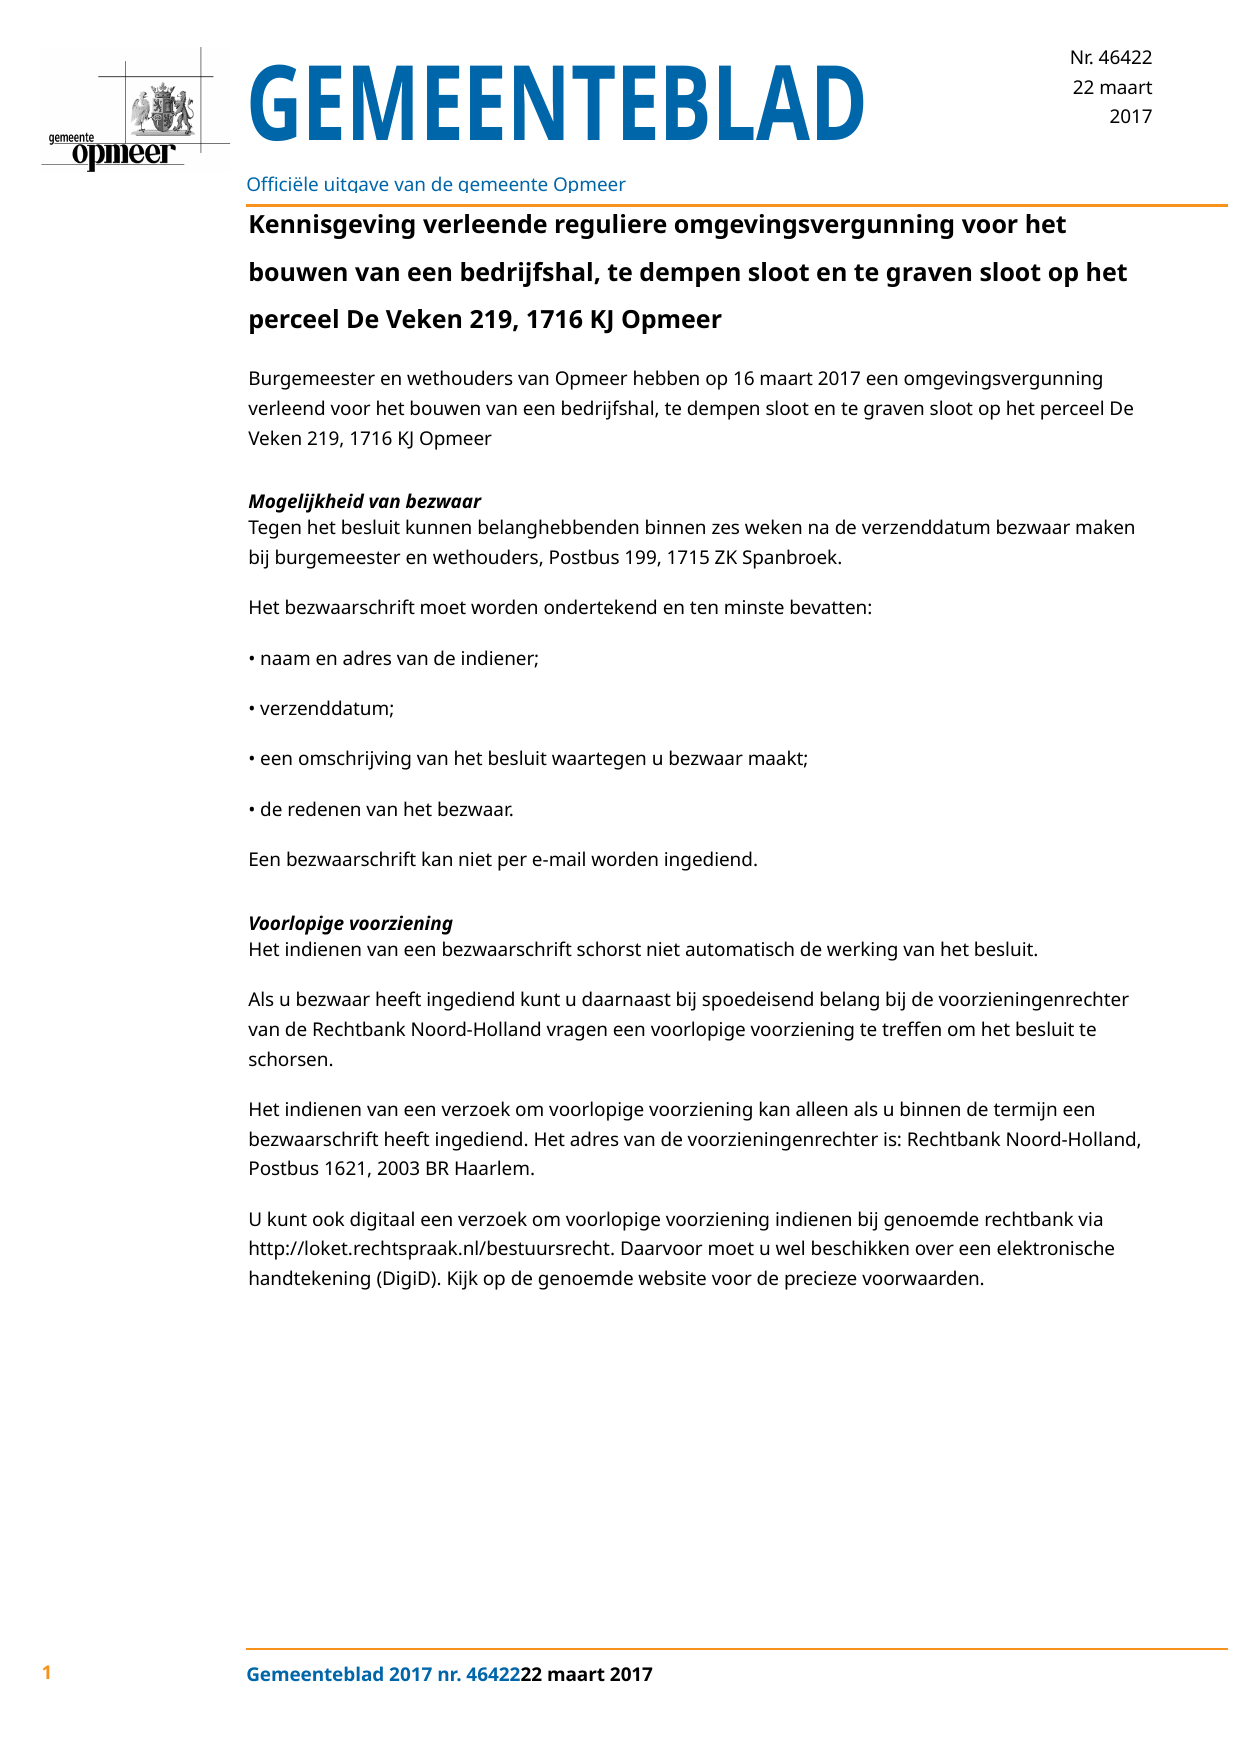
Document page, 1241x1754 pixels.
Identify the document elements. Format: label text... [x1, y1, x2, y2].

text Het indienen van een bezwaarschrift schorst niet automatisch de werking van het besluit. [248, 936, 1152, 962]
text Kennisgeving verleende reguliere omgevingsvergunning voor het bouwen van een bedrijfshal, te dempen sloot en te graven sloot op het perceel De Veken 219, 1716 KJ Opmeer [248, 207, 1152, 336]
text Het bezwaarschrift moet worden ondertekend en ten minste bevatten: [248, 594, 1152, 620]
text U kunt ook digitaal een verzoek om voorlopige voorziening indienen bij genoemde rechtbank via http://loket.rechtspraak.nl/bestuursrecht. Daarvoor moet u wel beschikken over een elektronische handtekening (DigiD). Kijk op de genoemde website voor de precieze voorwaarden. [248, 1206, 1152, 1291]
text Het indienen van een verzoek om voorlopige voorziening kan alleen als u binnen de termijn een bezwaarschrift heeft ingediend. Het adres van de voorzieningenrechter is: Rechtbank Noord-Holland, Postbus 1621, 2003 BR Haarlem. [248, 1096, 1152, 1181]
text Voorlopige voorziening [248, 910, 1152, 936]
text • naam en adres van de indiener; [248, 645, 1152, 671]
text • een omschrijving van het besluit waartegen u bezwaar maakt; [248, 746, 1152, 771]
text Als u bezwaar heeft ingediend kunt u daarnaast bij spoedeisend belang bij de voorzieningenrechter van de Rechtbank Noord-Holland vragen een voorlopige voorziening te treffen om het besluit te schorsen. [248, 987, 1152, 1071]
text Tegen het besluit kunnen belanghebbenden binnen zes weken na de verzenddatum bezwaar maken bij burgemeester en wethouders, Postbus 199, 1715 ZK Spanbroek. [248, 514, 1152, 570]
text Burgemeester en wethouders van Opmeer hebben op 16 maart 2017 een omgevingsvergunning verleend voor het bouwen van een bedrijfshal, te dempen sloot en te graven sloot op het perceel De Veken 219, 1716 KJ Opmeer [248, 366, 1152, 450]
picture [41, 47, 231, 172]
text • de redenen van het bezwaar. [248, 796, 1152, 822]
text Mogelijkheid van bezwaar [248, 489, 1152, 514]
text • verzenddatum; [248, 695, 1152, 721]
text Een bezwaarschrift kan niet per e-mail worden ingediend. [248, 846, 1152, 872]
